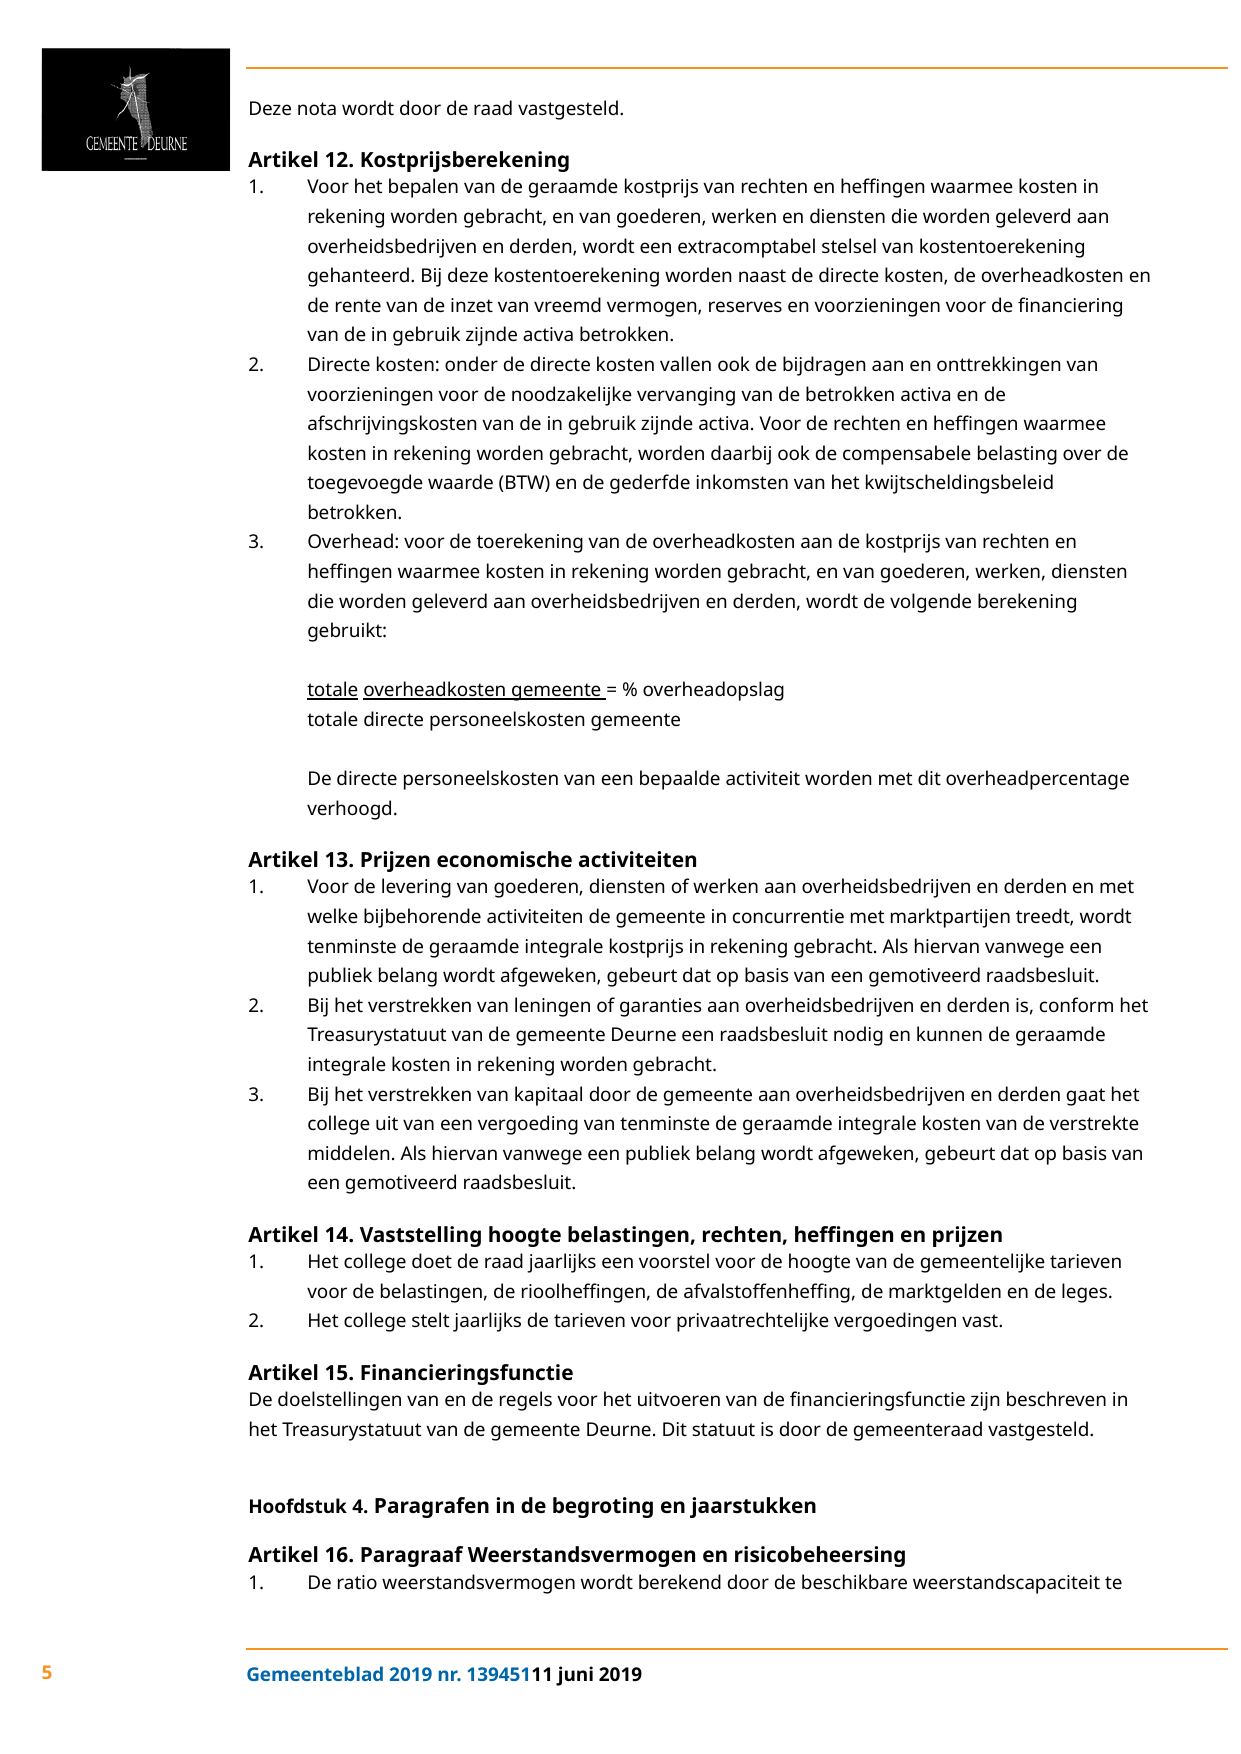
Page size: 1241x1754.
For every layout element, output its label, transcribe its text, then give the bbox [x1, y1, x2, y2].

list Bij het verstrekken van leningen of garanties aan overheidsbedrijven en derden is, conform het Treasurystatuut van de gemeente Deurne een raadsbesluit nodig en kunnen de geraamde integrale kosten in rekening worden gebracht. [248, 992, 1152, 1077]
text De doelstellingen van en de regels voor het uitvoeren van de financieringsfunctie zijn beschreven in het Treasurystatuut van de gemeente Deurne. Dit statuut is door de gemeenteraad vastgesteld. [248, 1386, 1152, 1442]
list totale overheadkosten gemeente = % overheadopslag [248, 677, 1152, 702]
text Artikel 12. Kostprijsberekening [248, 145, 1152, 174]
list totale directe personeelskosten gemeente [248, 706, 1152, 732]
text Artikel 15. Financieringsfunctie [248, 1358, 1152, 1386]
text Deze nota wordt door de raad vastgesteld. [248, 95, 1152, 121]
picture [41, 47, 231, 172]
list De ratio weerstandsvermogen wordt berekend door de beschikbare weerstandscapaciteit te [248, 1569, 1152, 1595]
list Directe kosten: onder de directe kosten vallen ook de bijdragen aan en onttrekkingen van voorzieningen voor de noodzakelijke vervanging van de betrokken activa en de afschrijvingskosten van de in gebruik zijnde activa. Voor de rechten en heffingen waarmee kosten in rekening worden gebracht, worden daarbij ook de compensabele belasting over de toegevoegde waarde (BTW) en de gederfde inkomsten van het kwijtscheldingsbeleid betrokken. [248, 351, 1152, 525]
list Voor de levering van goederen, diensten of werken aan overheidsbedrijven en derden en met welke bijbehorende activiteiten de gemeente in concurrentie met marktpartijen treedt, wordt tenminste de geraamde integrale kostprijs in rekening gebracht. Als hiervan vanwege een publiek belang wordt afgeweken, gebeurt dat op basis van een gemotiveerd raadsbesluit. [248, 874, 1152, 988]
text Artikel 13. Prijzen economische activiteiten [248, 845, 1152, 874]
text Hoofdstuk 4. Paragrafen in de begroting en jaarstukken [248, 1491, 1152, 1520]
list Het college doet de raad jaarlijks een voorstel voor de hoogte van de gemeentelijke tarieven voor de belastingen, de rioolheffingen, de afvalstoffenheffing, de marktgelden en de leges. [248, 1248, 1152, 1304]
list Het college stelt jaarlijks de tarieven voor privaatrechtelijke vergoedingen vast. [248, 1308, 1152, 1333]
list Overhead: voor de toerekening van de overheadkosten aan de kostprijs van rechten en heffingen waarmee kosten in rekening worden gebracht, en van goederen, werken, diensten die worden geleverd aan overheidsbedrijven en derden, wordt de volgende berekening gebruikt: [248, 529, 1152, 643]
text Artikel 14. Vaststelling hoogte belastingen, rechten, heffingen en prijzen [248, 1220, 1152, 1248]
text Artikel 16. Paragraaf Weerstandsvermogen en risicobeheersing [248, 1541, 1152, 1569]
list Voor het bepalen van de geraamde kostprijs van rechten en heffingen waarmee kosten in rekening worden gebracht, en van goederen, werken en diensten die worden geleverd aan overheidsbedrijven en derden, wordt een extracomptabel stelsel van kostentoerekening gehanteerd. Bij deze kostentoerekening worden naast de directe kosten, de overheadkosten en de rente van de inzet van vreemd vermogen, reserves en voorzieningen voor de financiering van de in gebruik zijnde activa betrokken. [248, 174, 1152, 347]
list De directe personeelskosten van een bepaalde activiteit worden met dit overheadpercentage verhoogd. [248, 765, 1152, 821]
list Bij het verstrekken van kapitaal door de gemeente aan overheidsbedrijven en derden gaat het college uit van een vergoeding van tenminste de geraamde integrale kosten van de verstrekte middelen. Als hiervan vanwege een publiek belang wordt afgeweken, gebeurt dat op basis van een gemotiveerd raadsbesluit. [248, 1081, 1152, 1195]
